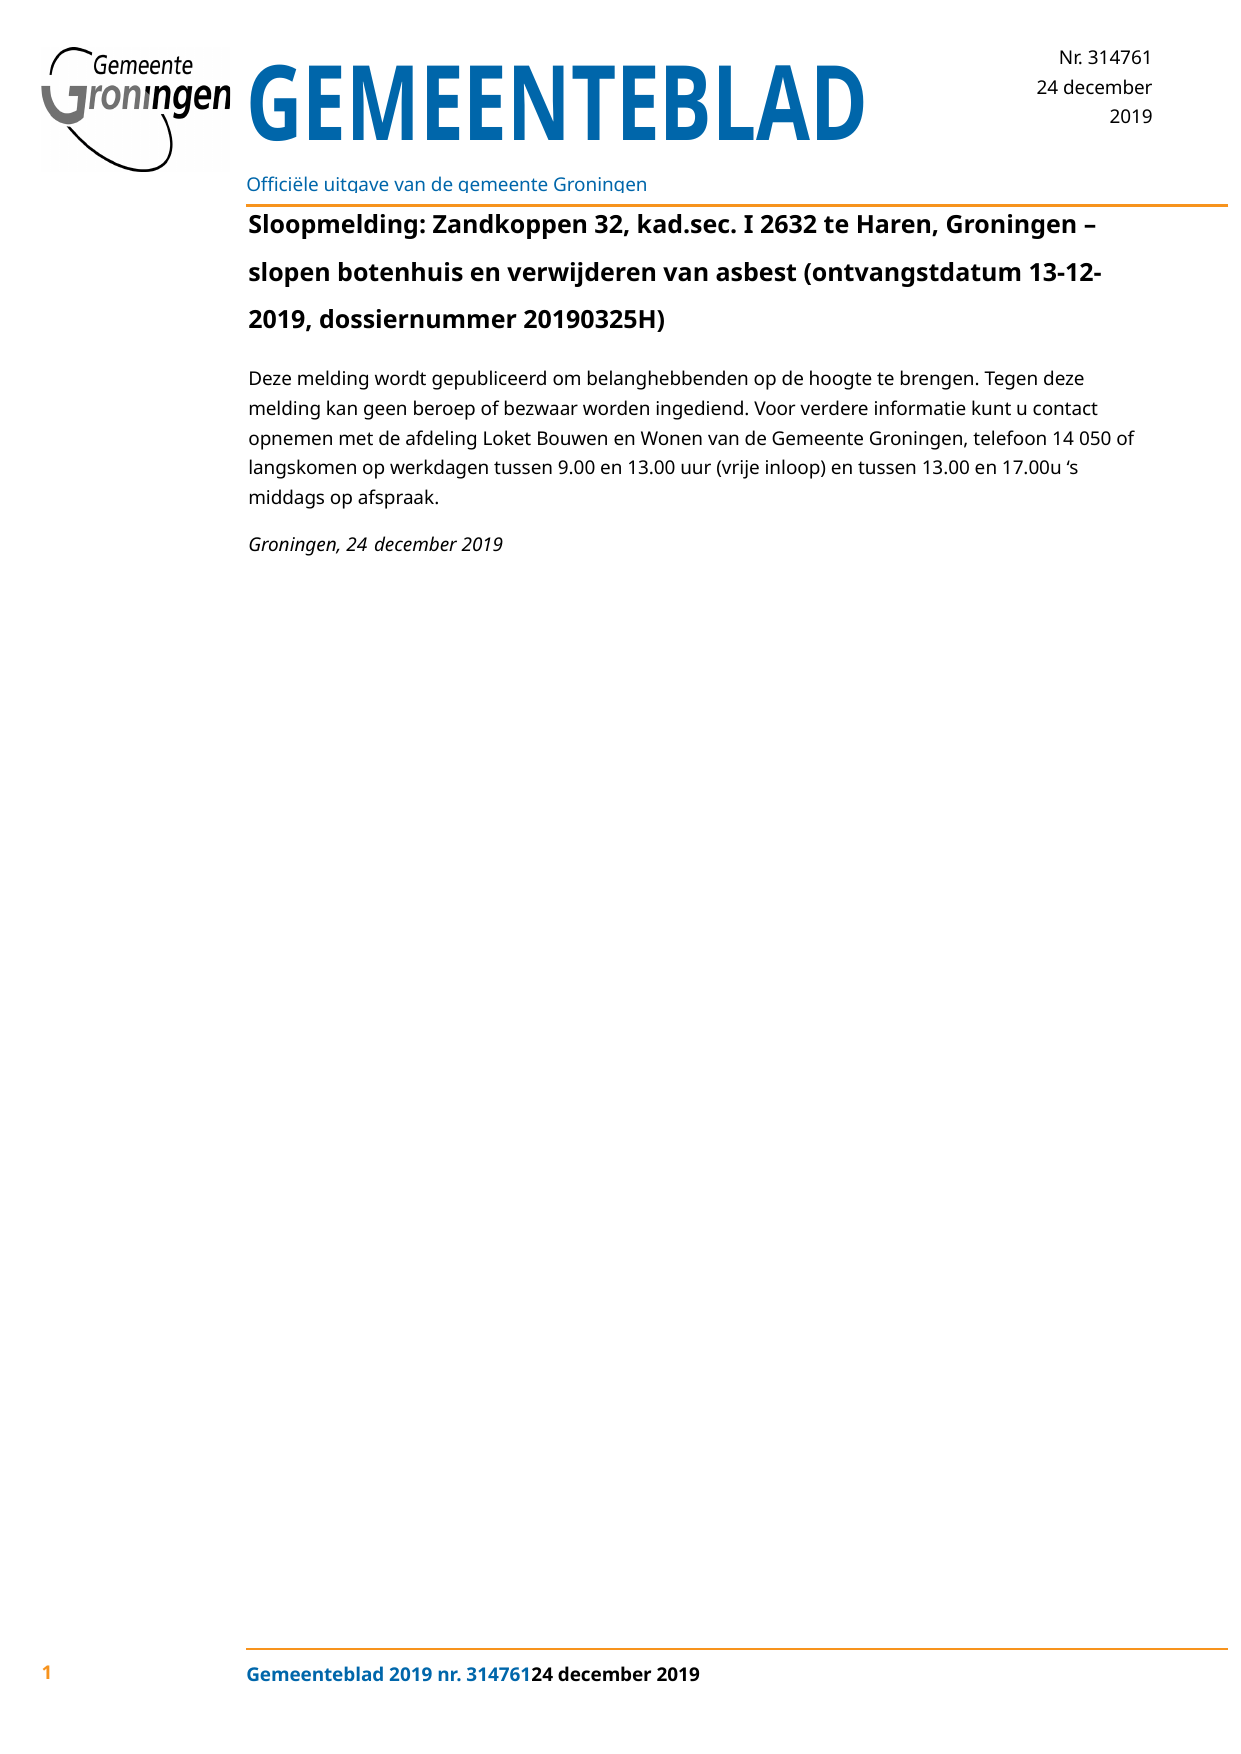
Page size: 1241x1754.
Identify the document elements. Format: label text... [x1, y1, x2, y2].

picture [41, 47, 231, 172]
text Sloopmelding: Zandkoppen 32, kad.sec. I 2632 te Haren, Groningen – slopen botenhuis en verwijderen van asbest (ontvangstdatum 13-12-2019, dossiernummer 20190325H) [248, 207, 1152, 336]
text Groningen, 24 december 2019 [248, 532, 1152, 557]
text Deze melding wordt gepubliceerd om belanghebbenden op de hoogte te brengen. Tegen deze melding kan geen beroep of bezwaar worden ingediend. Voor verdere informatie kunt u contact opnemen met de afdeling Loket Bouwen en Wonen van de Gemeente Groningen, telefoon 14 050 of langskomen op werkdagen tussen 9.00 en 13.00 uur (vrije inloop) en tussen 13.00 en 17.00u ‘s middags op afspraak. [248, 366, 1152, 509]
